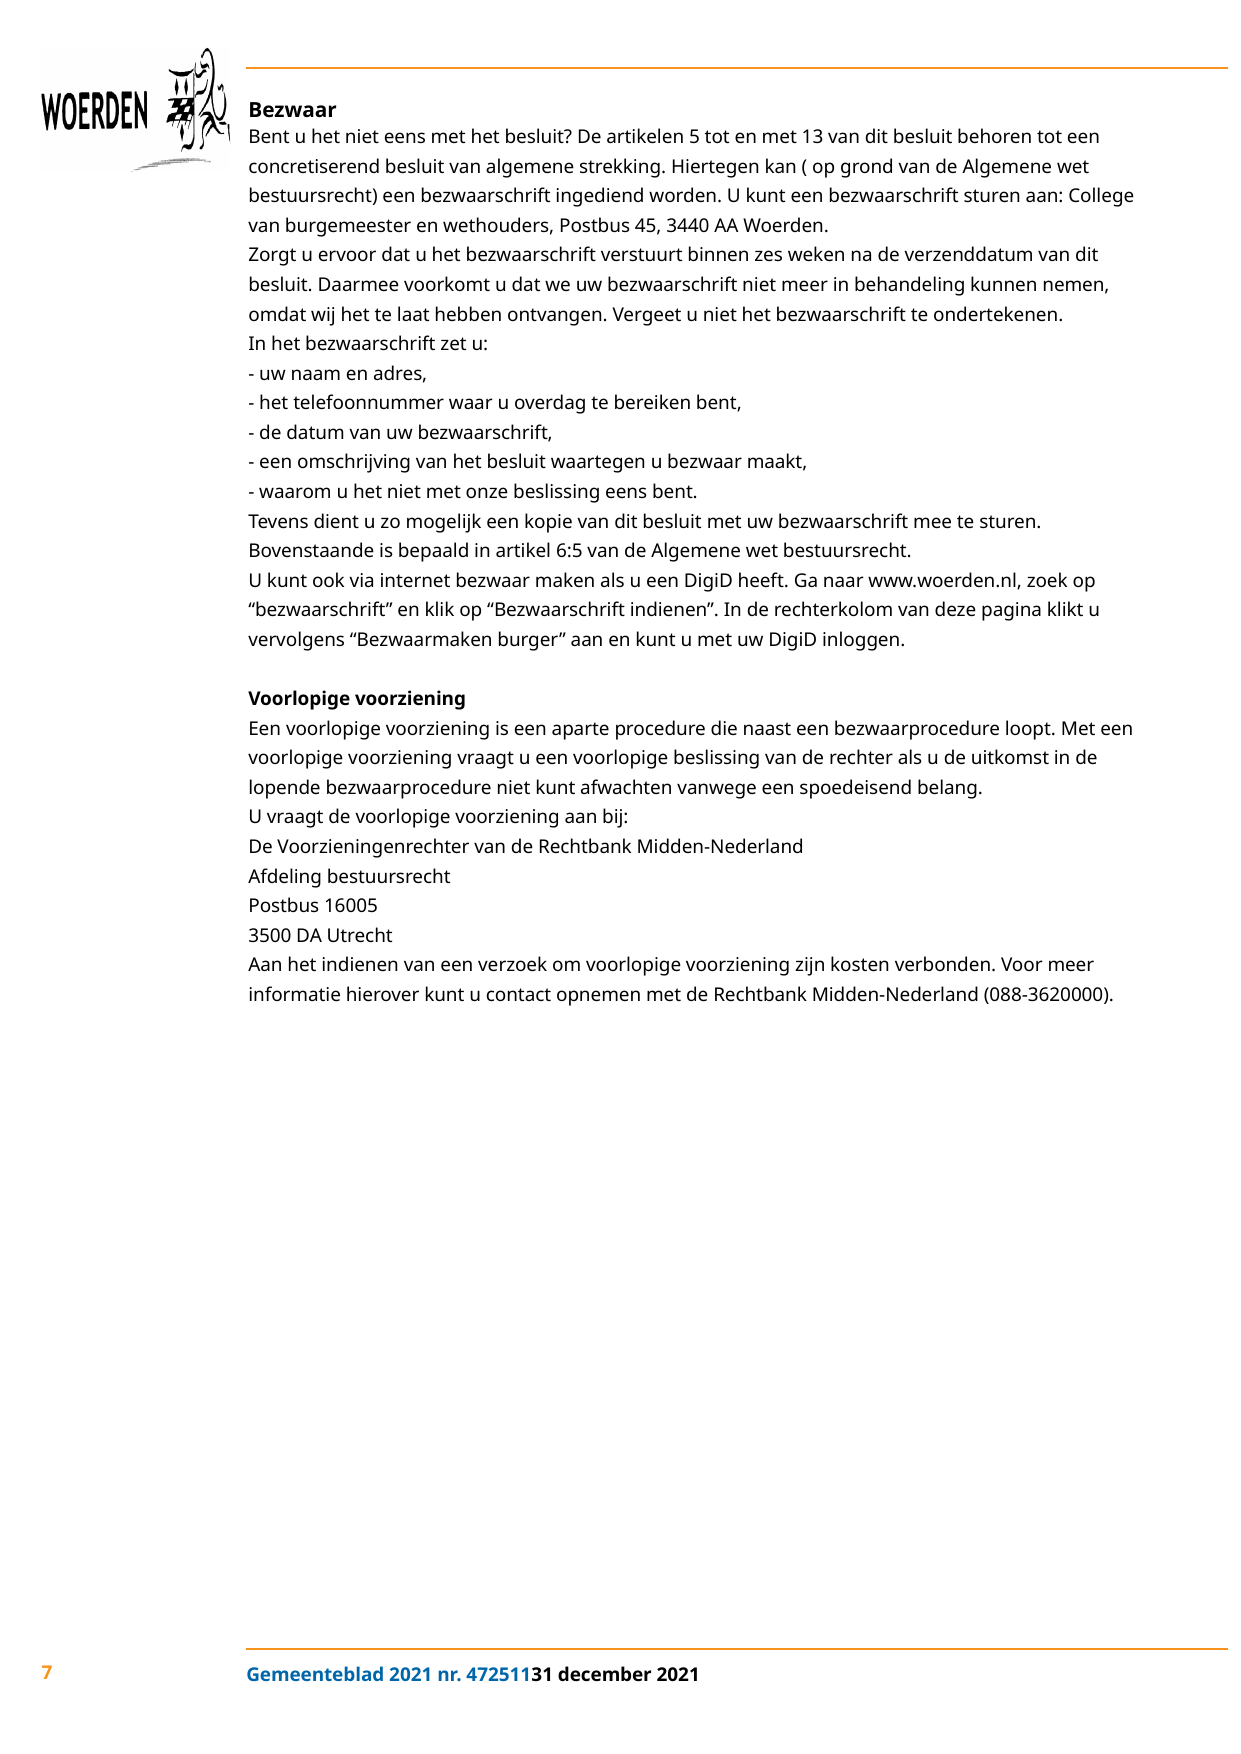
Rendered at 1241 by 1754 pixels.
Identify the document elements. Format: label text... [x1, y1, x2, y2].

text Bovenstaande is bepaald in artikel 6:5 van de Algemene wet bestuursrecht. [248, 537, 1152, 563]
text Bezwaar [248, 95, 1152, 123]
text Zorgt u ervoor dat u het bezwaarschrift verstuurt binnen zes weken na de verzenddatum van dit besluit. Daarmee voorkomt u dat we uw bezwaarschrift niet meer in behandeling kunnen nemen, omdat wij het te laat hebben ontvangen. Vergeet u niet het bezwaarschrift te ondertekenen. [248, 242, 1152, 327]
text In het bezwaarschrift zet u: [248, 330, 1152, 356]
text Voorlopige voorziening [248, 685, 1152, 711]
text - een omschrijving van het besluit waartegen u bezwaar maakt, [248, 449, 1152, 474]
text Postbus 16005 [248, 892, 1152, 918]
text U kunt ook via internet bezwaar maken als u een DigiD heeft. Ga naar www.woerden.nl, zoek op “bezwaarschrift” en klik op “Bezwaarschrift indienen”. In de rechterkolom van deze pagina klikt u vervolgens “Bezwaarmaken burger” aan en kunt u met uw DigiD inloggen. [248, 567, 1152, 652]
text Een voorlopige voorziening is een aparte procedure die naast een bezwaarprocedure loopt. Met een voorlopige voorziening vraagt u een voorlopige beslissing van de rechter als u de uitkomst in de lopende bezwaarprocedure niet kunt afwachten vanwege een spoedeisend belang. [248, 715, 1152, 800]
text U vraagt de voorlopige voorziening aan bij: [248, 804, 1152, 829]
text Tevens dient u zo mogelijk een kopie van dit besluit met uw bezwaarschrift mee te sturen. [248, 508, 1152, 534]
text De Voorzieningenrechter van de Rechtbank Midden-Nederland [248, 833, 1152, 859]
text Aan het indienen van een verzoek om voorlopige voorziening zijn kosten verbonden. Voor meer informatie hierover kunt u contact opnemen met de Rechtbank Midden-Nederland (088-3620000). [248, 952, 1152, 1007]
text Afdeling bestuursrecht [248, 863, 1152, 889]
text - uw naam en adres, [248, 360, 1152, 386]
text - waarom u het niet met onze beslissing eens bent. [248, 478, 1152, 504]
text 3500 DA Utrecht [248, 922, 1152, 948]
text Bent u het niet eens met het besluit? De artikelen 5 tot en met 13 van dit besluit behoren tot een concretiserend besluit van algemene strekking. Hiertegen kan ( op grond van de Algemene wet bestuursrecht) een bezwaarschrift ingediend worden. U kunt een bezwaarschrift sturen aan: College van burgemeester en wethouders, Postbus 45, 3440 AA Woerden. [248, 123, 1152, 238]
text - de datum van uw bezwaarschrift, [248, 419, 1152, 445]
picture [41, 47, 231, 172]
text - het telefoonnummer waar u overdag te bereiken bent, [248, 389, 1152, 415]
